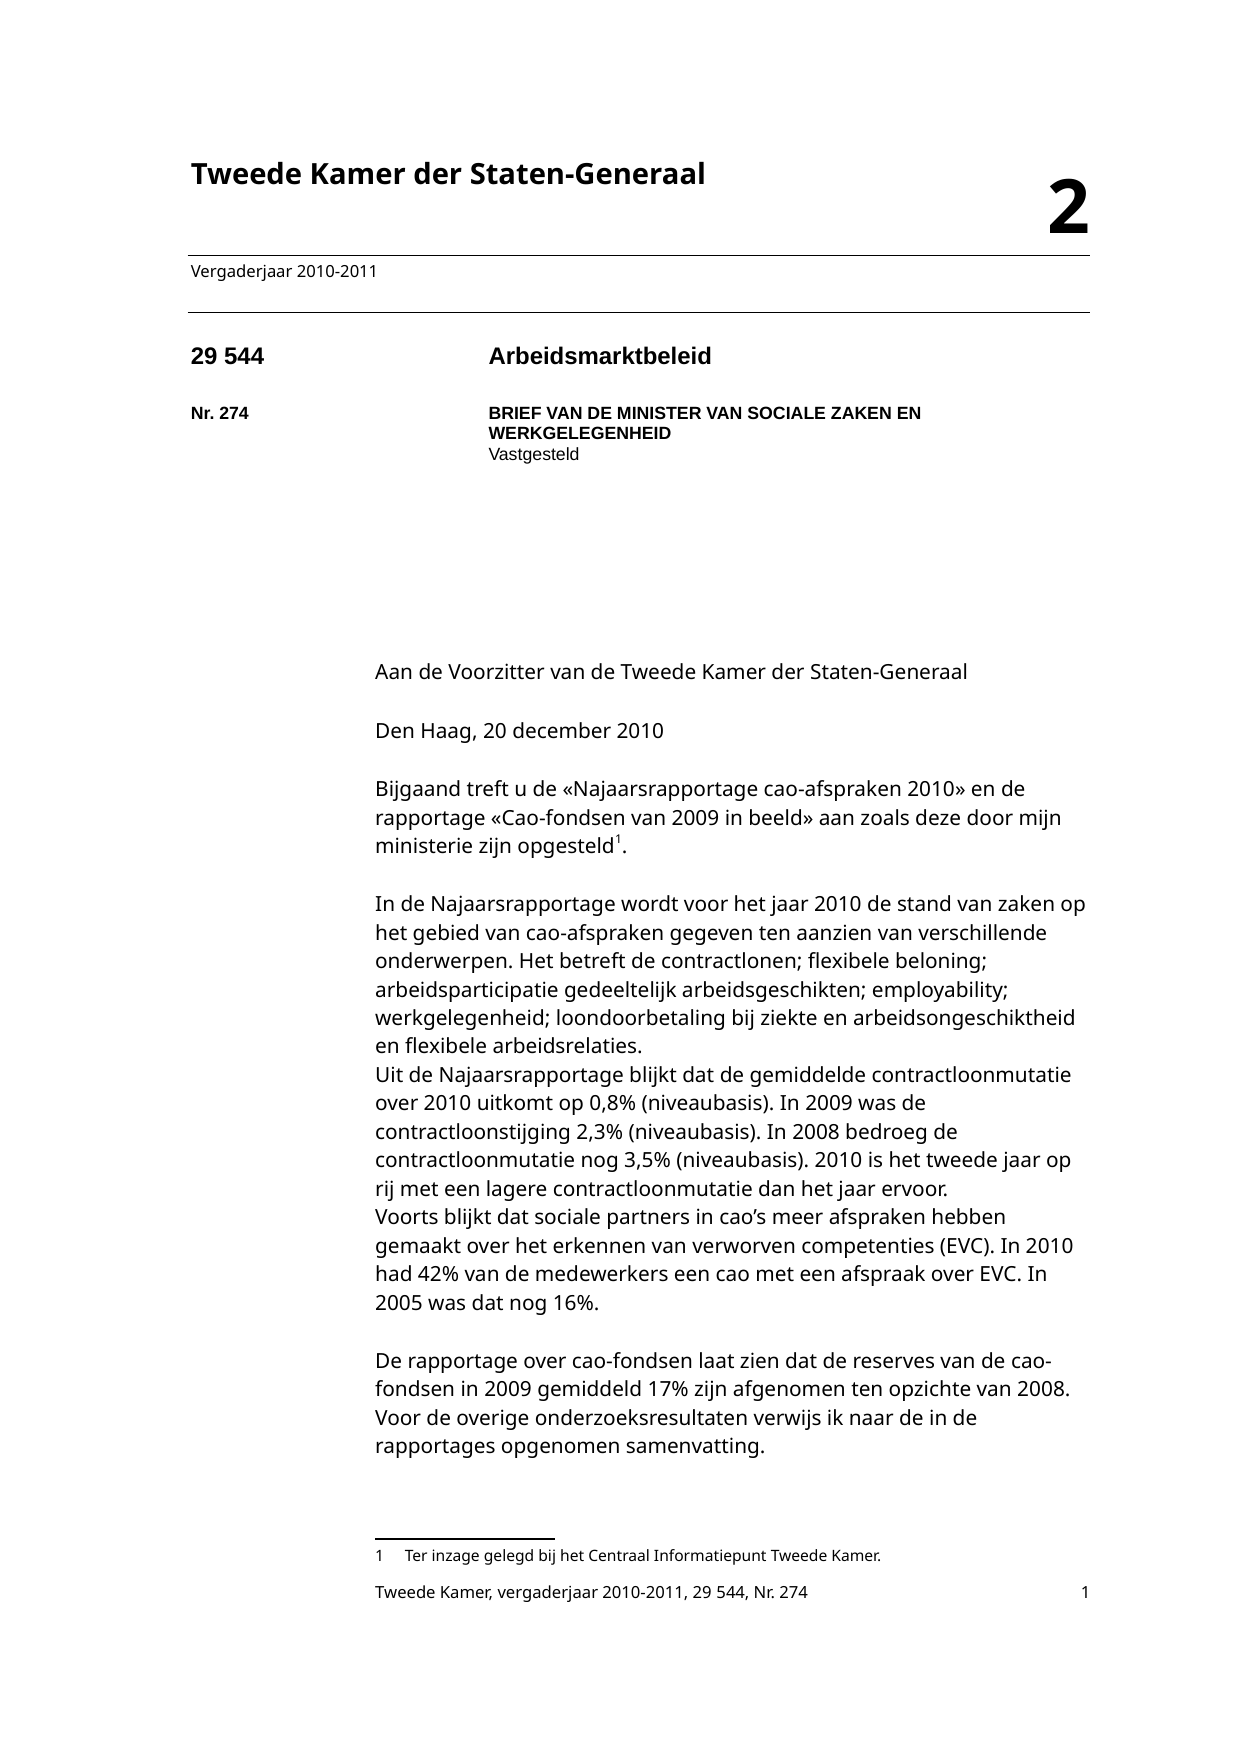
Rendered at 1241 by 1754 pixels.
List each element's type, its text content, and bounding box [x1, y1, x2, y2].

text Aan de Voorzitter van de Tweede Kamer der Staten-Generaal [375, 657, 1090, 686]
table_cell [188, 313, 485, 339]
text Voorts blijkt dat sociale partners in cao’s meer afspraken hebben gemaakt over het erkennen van verworven competenties (EVC). In 2010 had 42% van de medewerkers een cao met een afspraak over EVC. In 2005 was dat nog 16%. [375, 1202, 1090, 1316]
text In de Najaarsrapportage wordt voor het jaar 2010 de stand van zaken op het gebied van cao-afspraken gegeven ten aanzien van verschillende onderwerpen. Het betreft de contractlonen; flexibele beloning; arbeidsparticipatie gedeeltelijk arbeidsgeschikten; employability; werkgelegenheid; loondoorbetaling bij ziekte en arbeidsongeschiktheid en flexibele arbeidsrelaties. [375, 889, 1090, 1060]
table_cell Nr. 274 [188, 399, 485, 539]
table_header Tweede Kamer der Staten-Generaal [188, 150, 909, 255]
table_cell 29 544 [188, 339, 485, 399]
text Den Haag, 20 december 2010 [375, 716, 1090, 744]
table_header 2 [910, 150, 1090, 255]
table_cell Arbeidsmarktbeleid [485, 339, 1090, 399]
table_cell BRIEF VAN DE MINISTER VAN SOCIALE ZAKEN EN WERKGELEGENHEID Vastgesteld [485, 399, 1090, 539]
table_cell [485, 256, 1090, 312]
text Ter inzage gelegd bij het Centraal Informatiepunt Tweede Kamer. [375, 1538, 1090, 1566]
text Bijgaand treft u de «Najaarsrapportage cao-afspraken 2010» en de rapportage «Cao-fondsen van 2009 in beeld» aan zoals deze door mijn ministerie zijn opgesteld. [375, 774, 1090, 859]
table_cell Vergaderjaar 2010-2011 [188, 256, 485, 312]
text Uit de Najaarsrapportage blijkt dat de gemiddelde contractloonmutatie over 2010 uitkomt op 0,8% (niveaubasis). In 2009 was de contractloonstijging 2,3% (niveaubasis). In 2008 bedroeg de contractloonmutatie nog 3,5% (niveaubasis). 2010 is het tweede jaar op rij met een lagere contractloonmutatie dan het jaar ervoor. [375, 1060, 1090, 1202]
table_cell [485, 313, 1090, 339]
text De rapportage over cao-fondsen laat zien dat de reserves van de cao-fondsen in 2009 gemiddeld 17% zijn afgenomen ten opzichte van 2008. Voor de overige onderzoeksresultaten verwijs ik naar de in de rapportages opgenomen samenvatting. [375, 1346, 1090, 1460]
